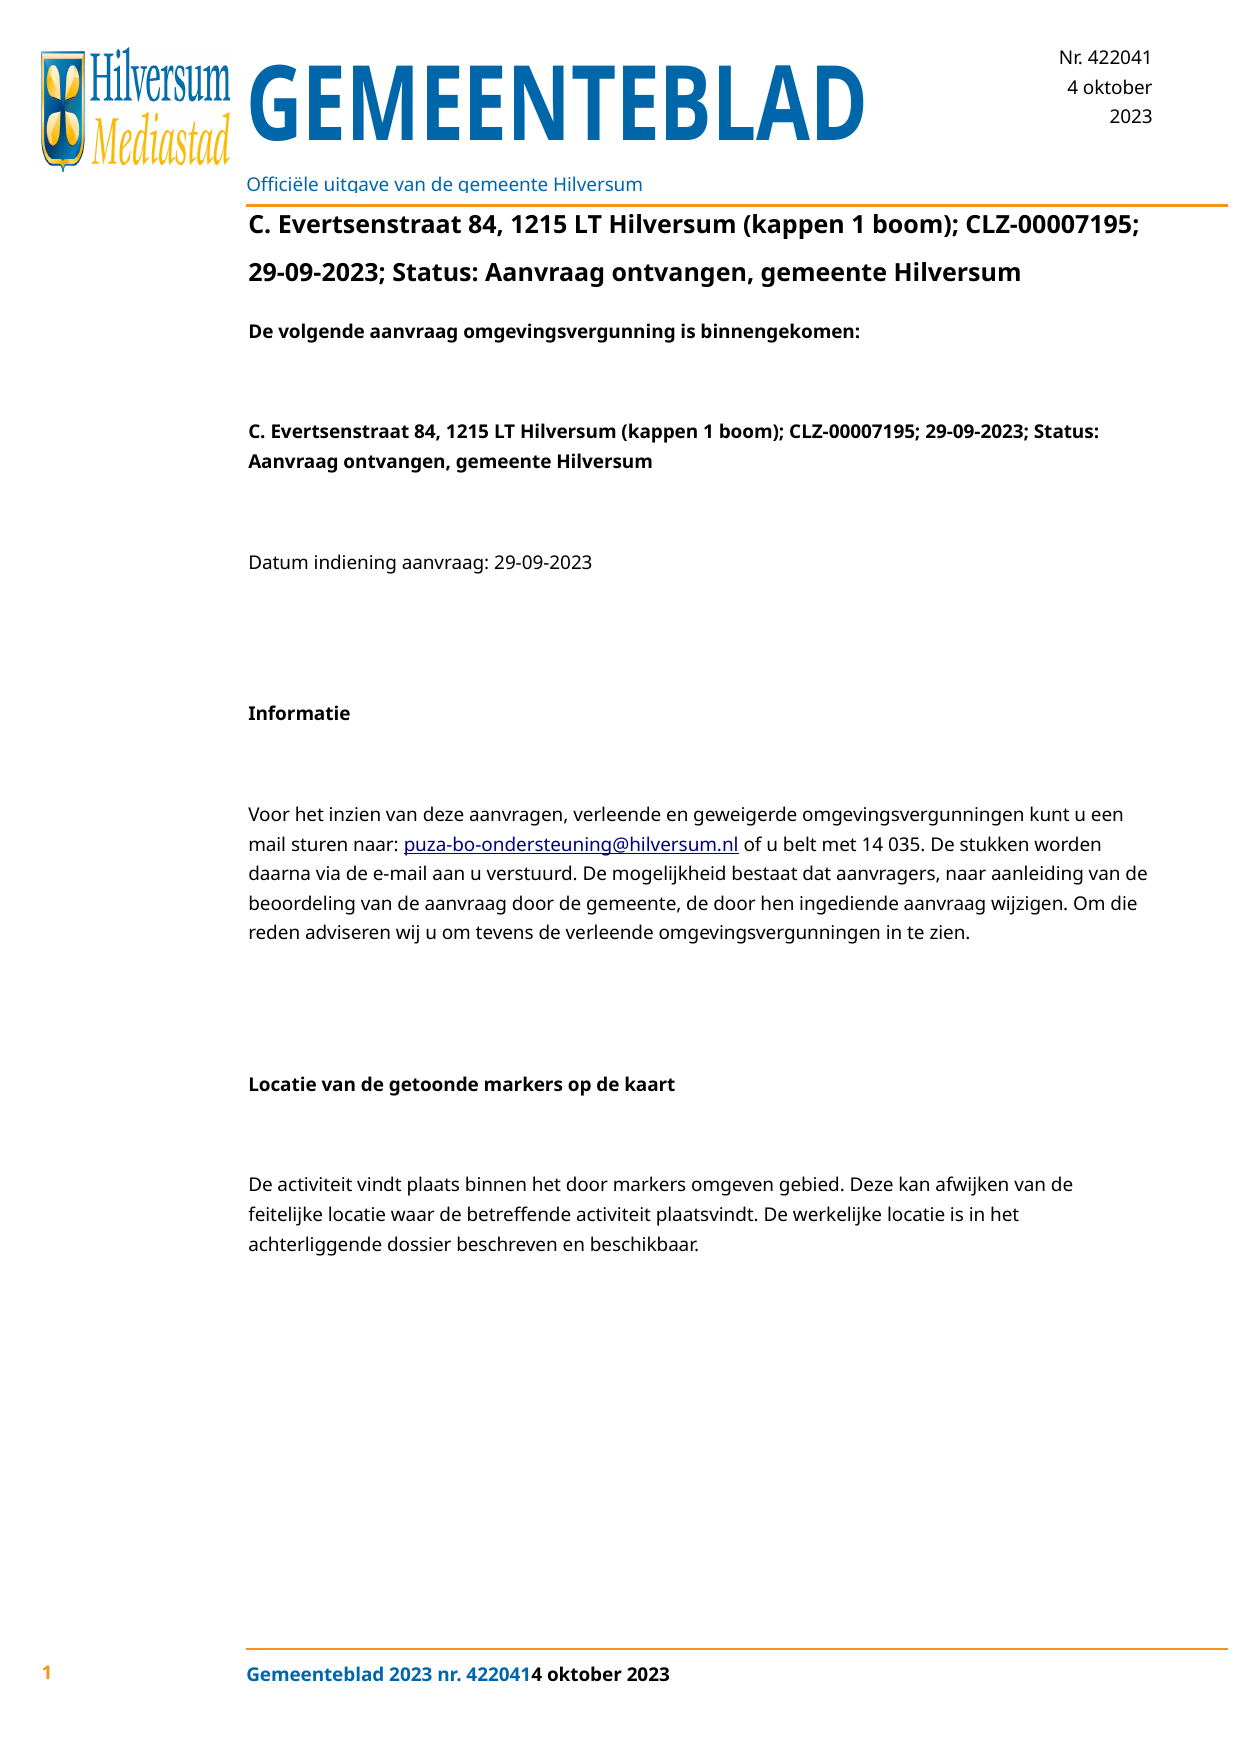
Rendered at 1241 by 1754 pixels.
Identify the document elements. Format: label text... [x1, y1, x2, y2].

text C. Evertsenstraat 84, 1215 LT Hilversum (kappen 1 boom); CLZ-00007195; 29-09-2023; Status: Aanvraag ontvangen, gemeente Hilversum [248, 207, 1152, 288]
text Voor het inzien van deze aanvragen, verleende en geweigerde omgevingsvergunningen kunt u een mail sturen naar: puza-bo-ondersteuning@hilversum.nl of u belt met 14 035. De stukken worden daarna via de e-mail aan u verstuurd. De mogelijkheid bestaat dat aanvragers, naar aanleiding van de beoordeling van de aanvraag door de gemeente, de door hen ingediende aanvraag wijzigen. Om die reden adviseren wij u om tevens de verleende omgevingsvergunningen in te zien. [248, 801, 1152, 945]
text De volgende aanvraag omgevingsvergunning is binnengekomen: [248, 318, 1152, 344]
text C. Evertsenstraat 84, 1215 LT Hilversum (kappen 1 boom); CLZ-00007195; 29-09-2023; Status: Aanvraag ontvangen, gemeente Hilversum [248, 419, 1152, 474]
text Informatie [248, 700, 1152, 726]
text Locatie van de getoonde markers op de kaart [248, 1071, 1152, 1097]
text De activiteit vindt plaats binnen het door markers omgeven gebied. Deze kan afwijken van de feitelijke locatie waar de betreffende activiteit plaatsvindt. De werkelijke locatie is in het achterliggende dossier beschreven en beschikbaar. [248, 1172, 1152, 1257]
text Datum indiening aanvraag: 29-09-2023 [248, 549, 1152, 575]
picture [41, 47, 231, 172]
